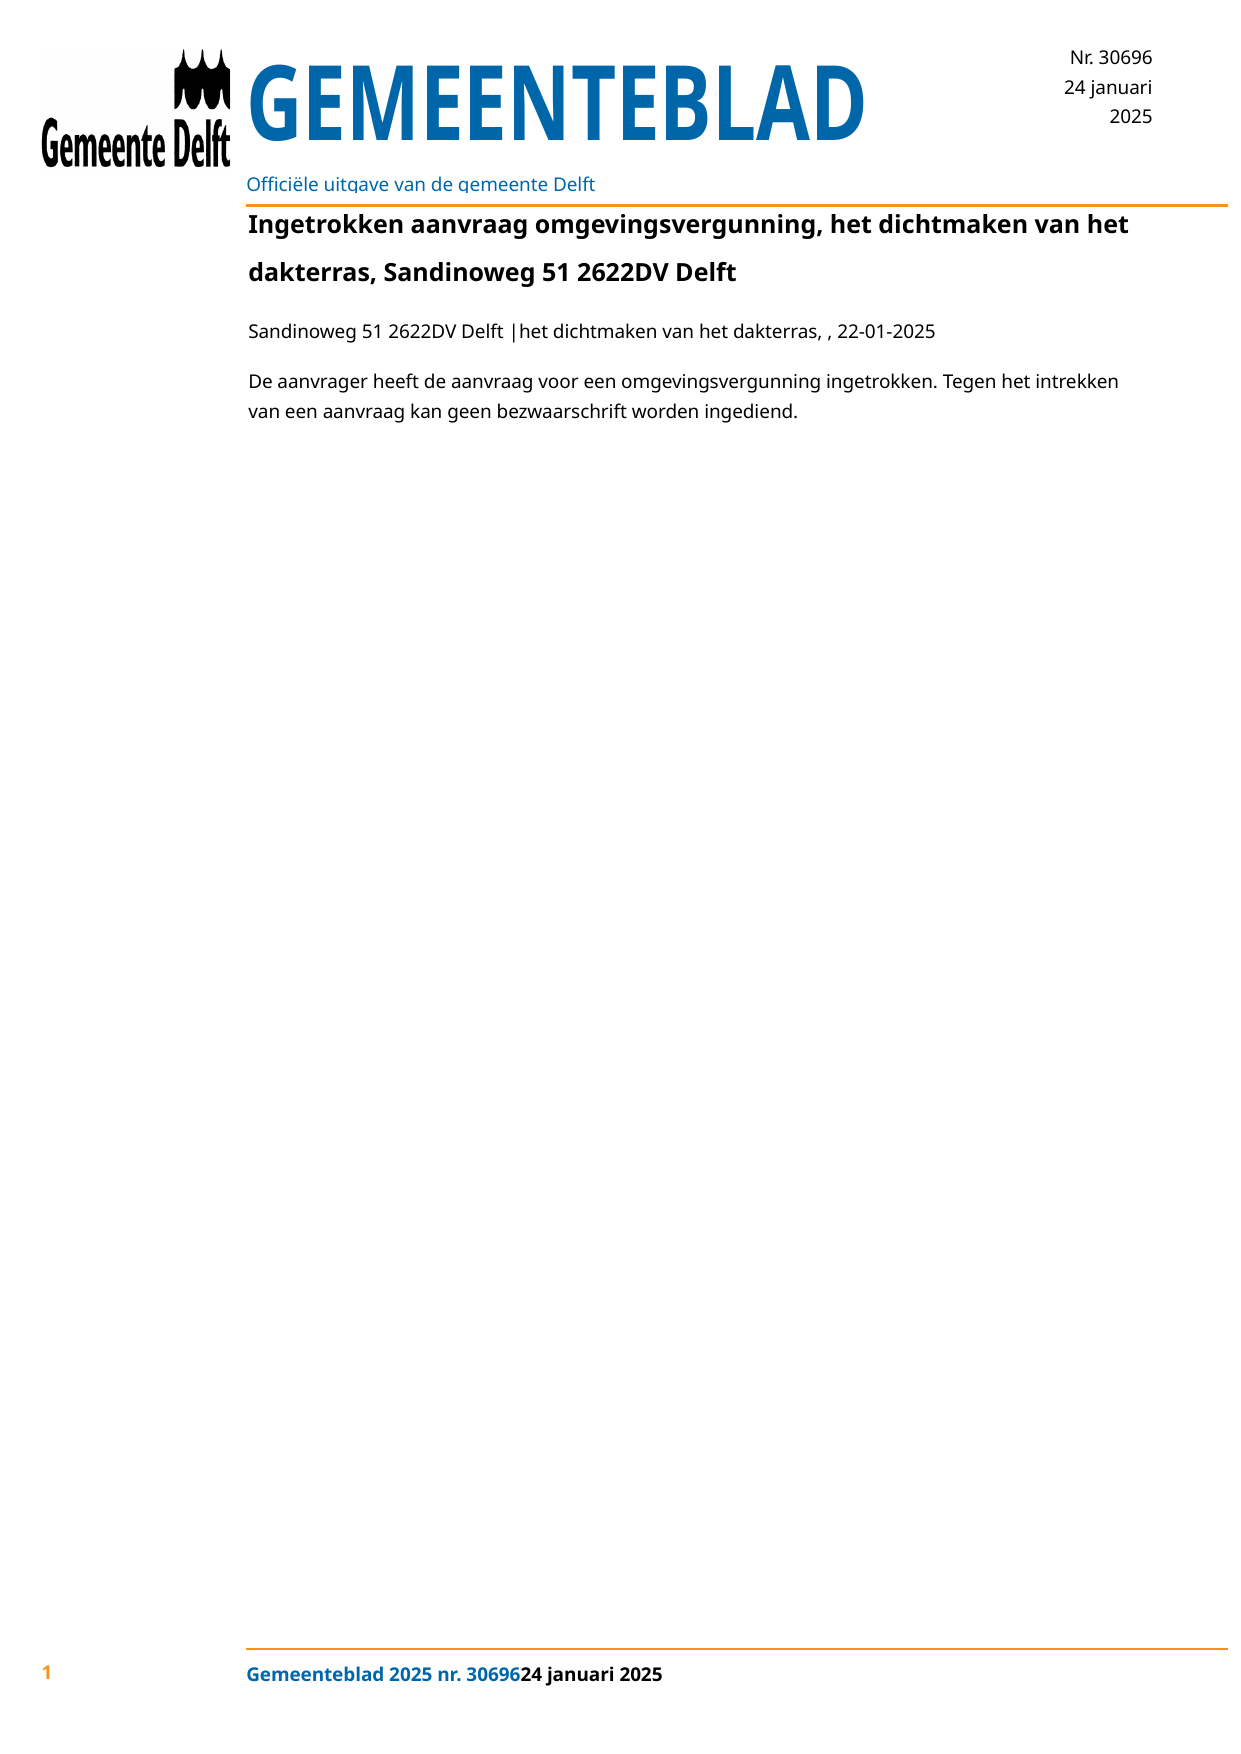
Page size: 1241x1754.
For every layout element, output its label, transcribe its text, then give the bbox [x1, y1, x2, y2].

picture [41, 47, 231, 172]
text De aanvrager heeft de aanvraag voor een omgevingsvergunning ingetrokken. Tegen het intrekken van een aanvraag kan geen bezwaarschrift worden ingediend. [248, 368, 1152, 424]
text Sandinoweg 51 2622DV Delft |het dichtmaken van het dakterras, , 22-01-2025 [248, 318, 1152, 344]
text Ingetrokken aanvraag omgevingsvergunning, het dichtmaken van het dakterras, Sandinoweg 51 2622DV Delft [248, 207, 1152, 288]
